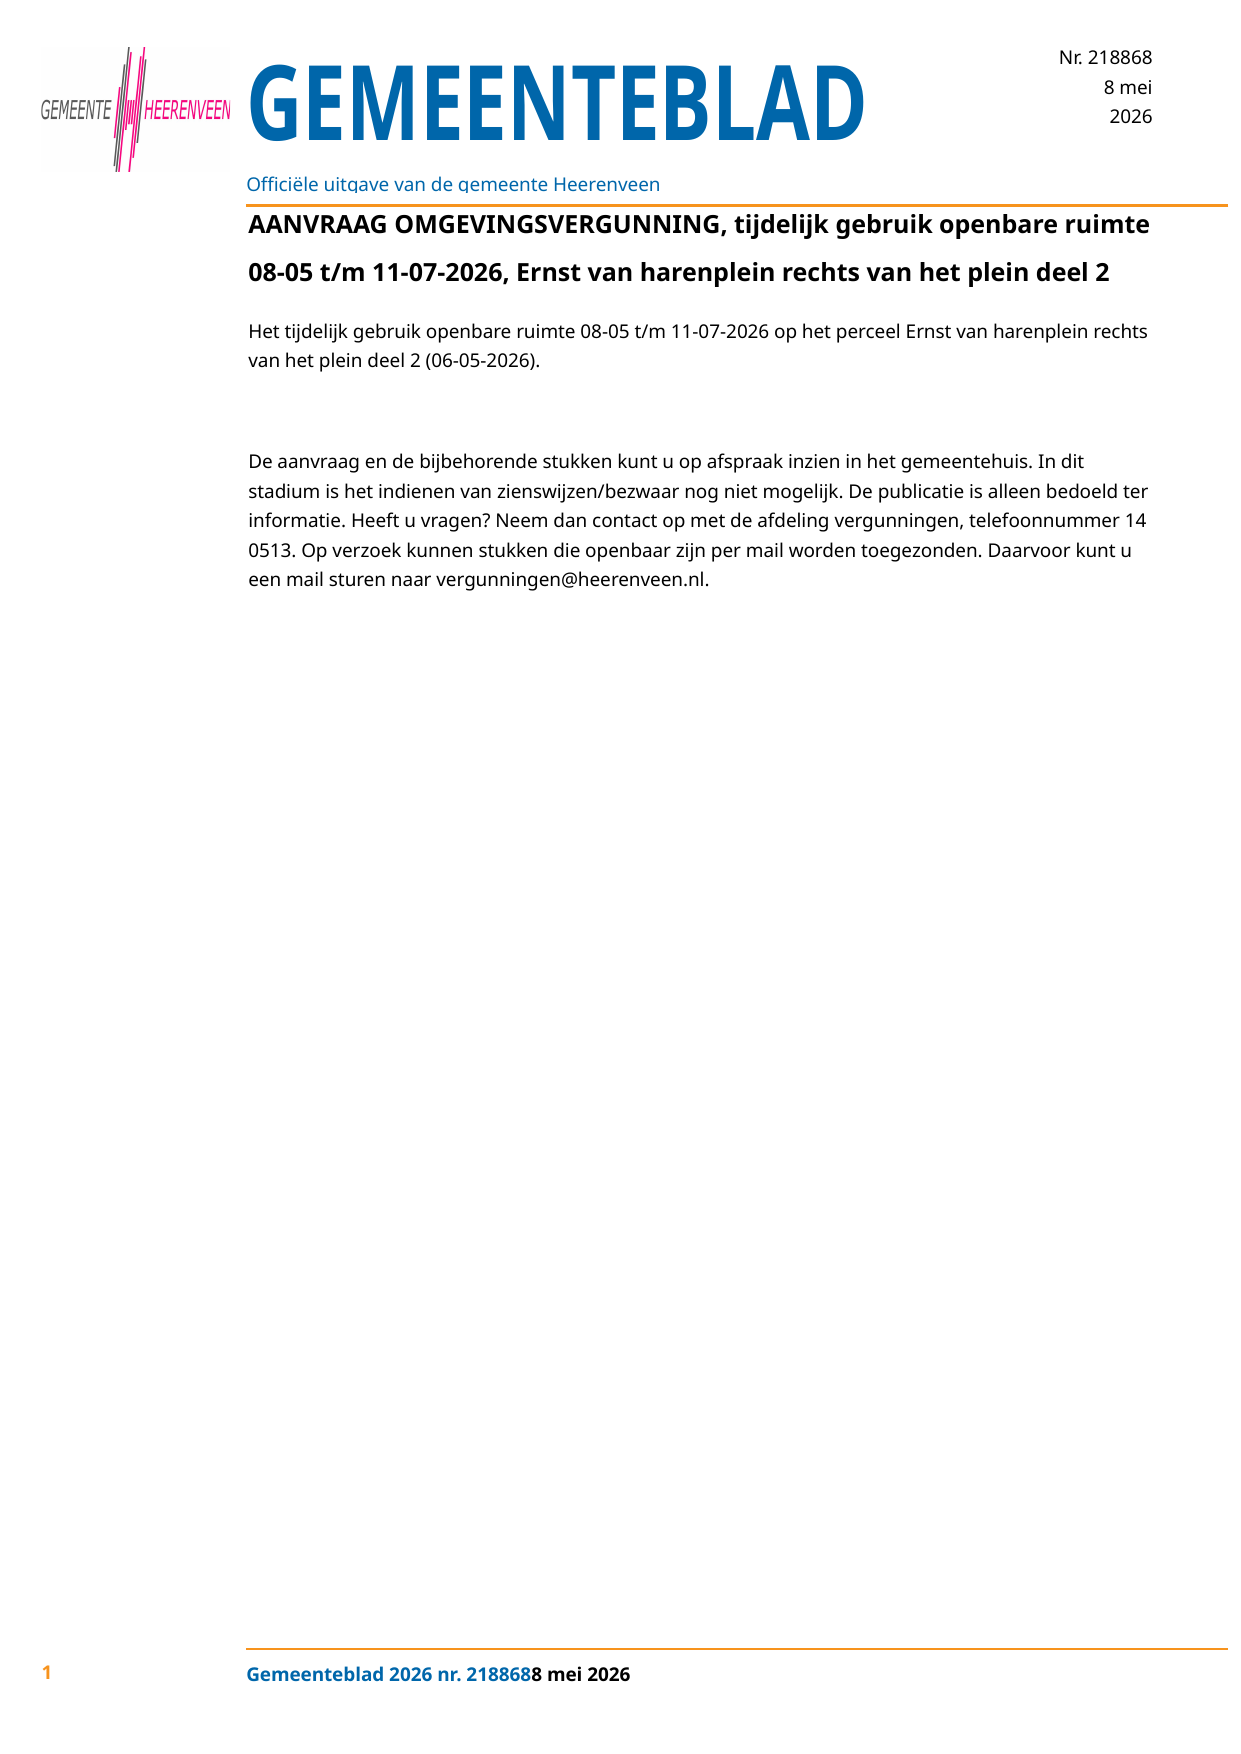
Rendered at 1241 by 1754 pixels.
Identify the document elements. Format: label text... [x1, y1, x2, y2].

picture [41, 47, 231, 172]
text Het tijdelijk gebruik openbare ruimte 08-05 t/m 11-07-2026 op het perceel Ernst van harenplein rechts van het plein deel 2 (06-05-2026). [248, 318, 1152, 373]
text De aanvraag en de bijbehorende stukken kunt u op afspraak inzien in het gemeentehuis. In dit stadium is het indienen van zienswijzen/bezwaar nog niet mogelijk. De publicatie is alleen bedoeld ter informatie. Heeft u vragen? Neem dan contact op met de afdeling vergunningen, telefoonnummer 14 0513. Op verzoek kunnen stukken die openbaar zijn per mail worden toegezonden. Daarvoor kunt u een mail sturen naar vergunningen@heerenveen.nl. [248, 448, 1152, 592]
text AANVRAAG OMGEVINGSVERGUNNING, tijdelijk gebruik openbare ruimte 08-05 t/m 11-07-2026, Ernst van harenplein rechts van het plein deel 2 [248, 207, 1152, 288]
